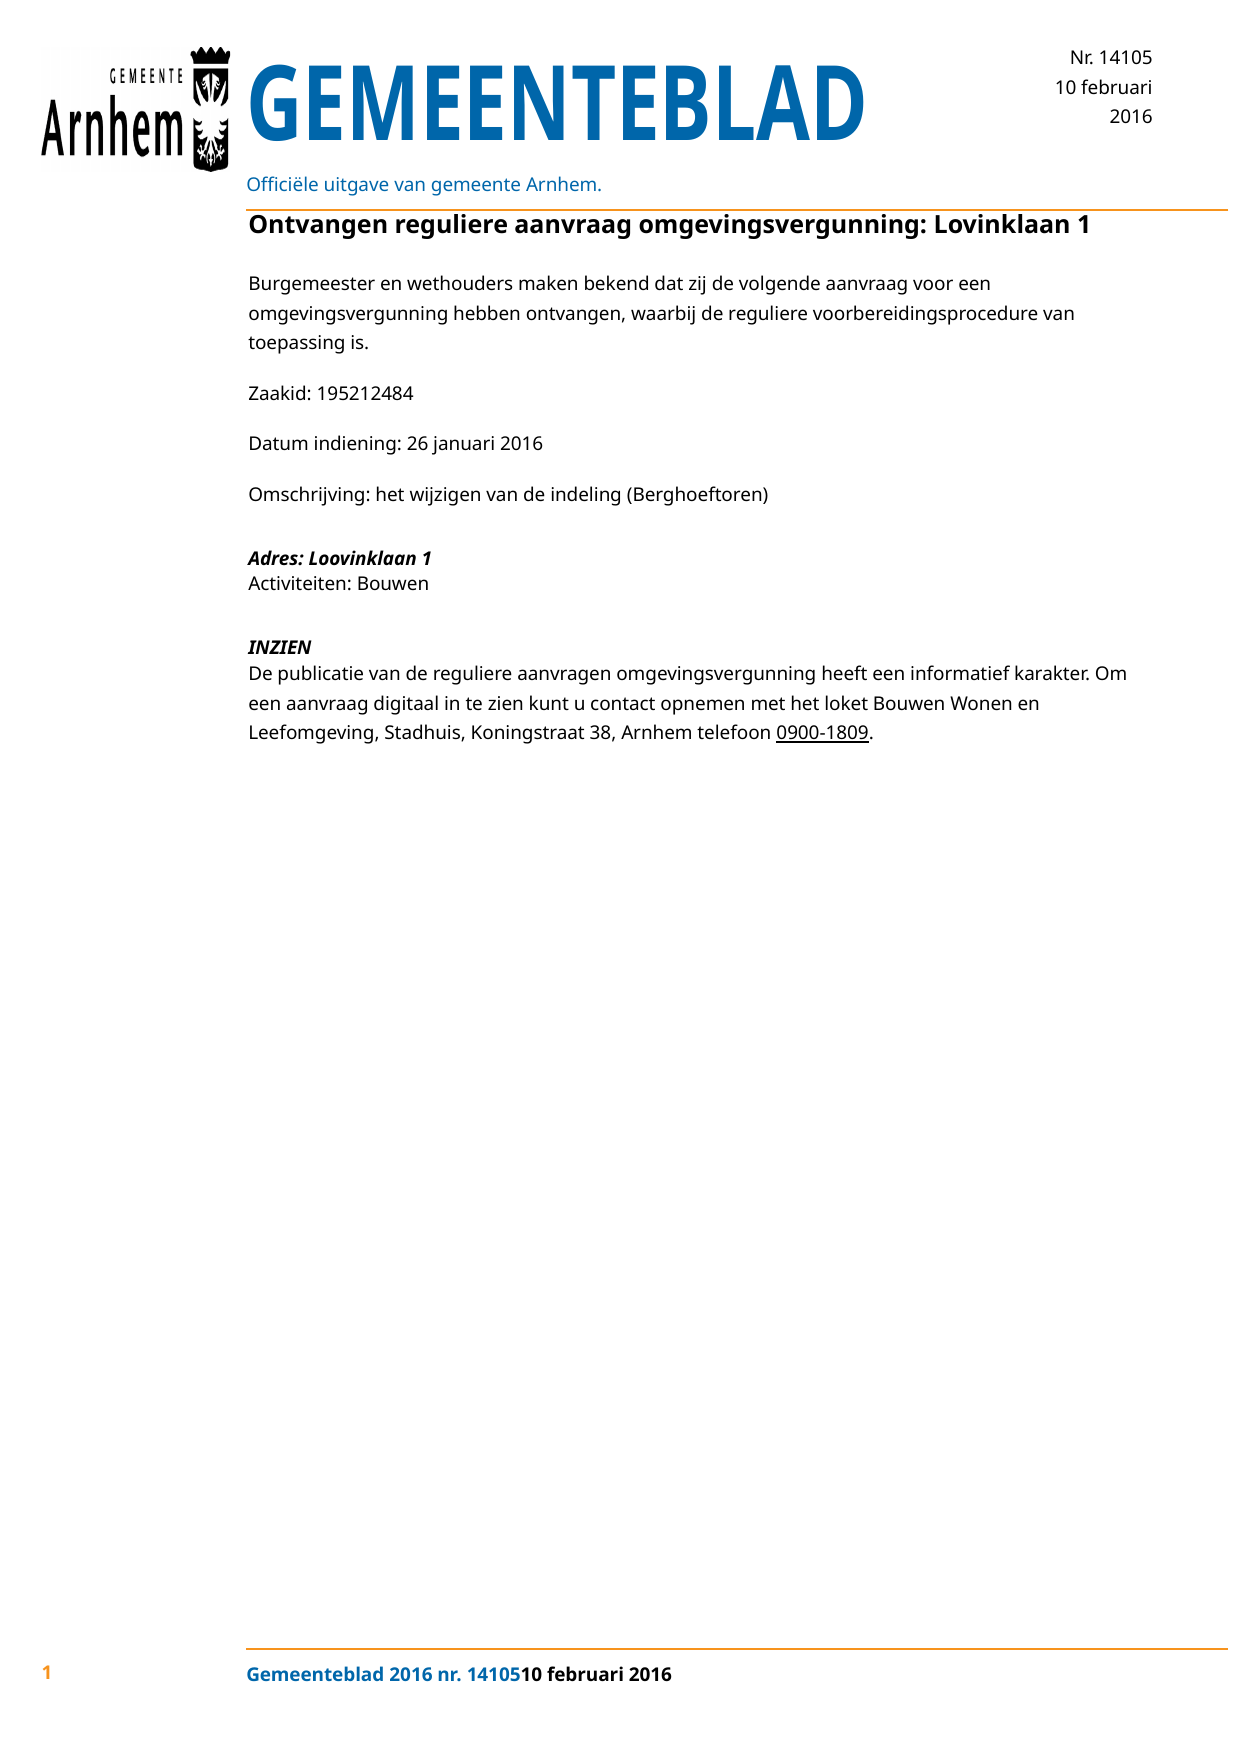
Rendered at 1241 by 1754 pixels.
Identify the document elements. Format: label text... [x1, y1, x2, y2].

picture [41, 47, 231, 172]
text Adres: Loovinklaan 1 [248, 545, 1152, 570]
text Omschrijving: het wijzigen van de indeling (Berghoeftoren) [248, 481, 1152, 506]
text De publicatie van de reguliere aanvragen omgevingsvergunning heeft een informatief karakter. Om een aanvraag digitaal in te zien kunt u contact opnemen met het loket Bouwen Wonen en Leefomgeving, Stadhuis, Koningstraat 38, Arnhem telefoon 0900-1809. [248, 660, 1152, 745]
text Datum indiening: 26 januari 2016 [248, 430, 1152, 456]
text Zaakid: 195212484 [248, 380, 1152, 406]
text Ontvangen reguliere aanvraag omgevingsvergunning: Lovinklaan 1 [248, 211, 1152, 241]
text INZIEN [248, 634, 1152, 660]
text Burgemeester en wethouders maken bekend dat zij de volgende aanvraag voor een omgevingsvergunning hebben ontvangen, waarbij de reguliere voorbereidingsprocedure van toepassing is. [248, 270, 1152, 355]
text Activiteiten: Bouwen [248, 570, 1152, 596]
